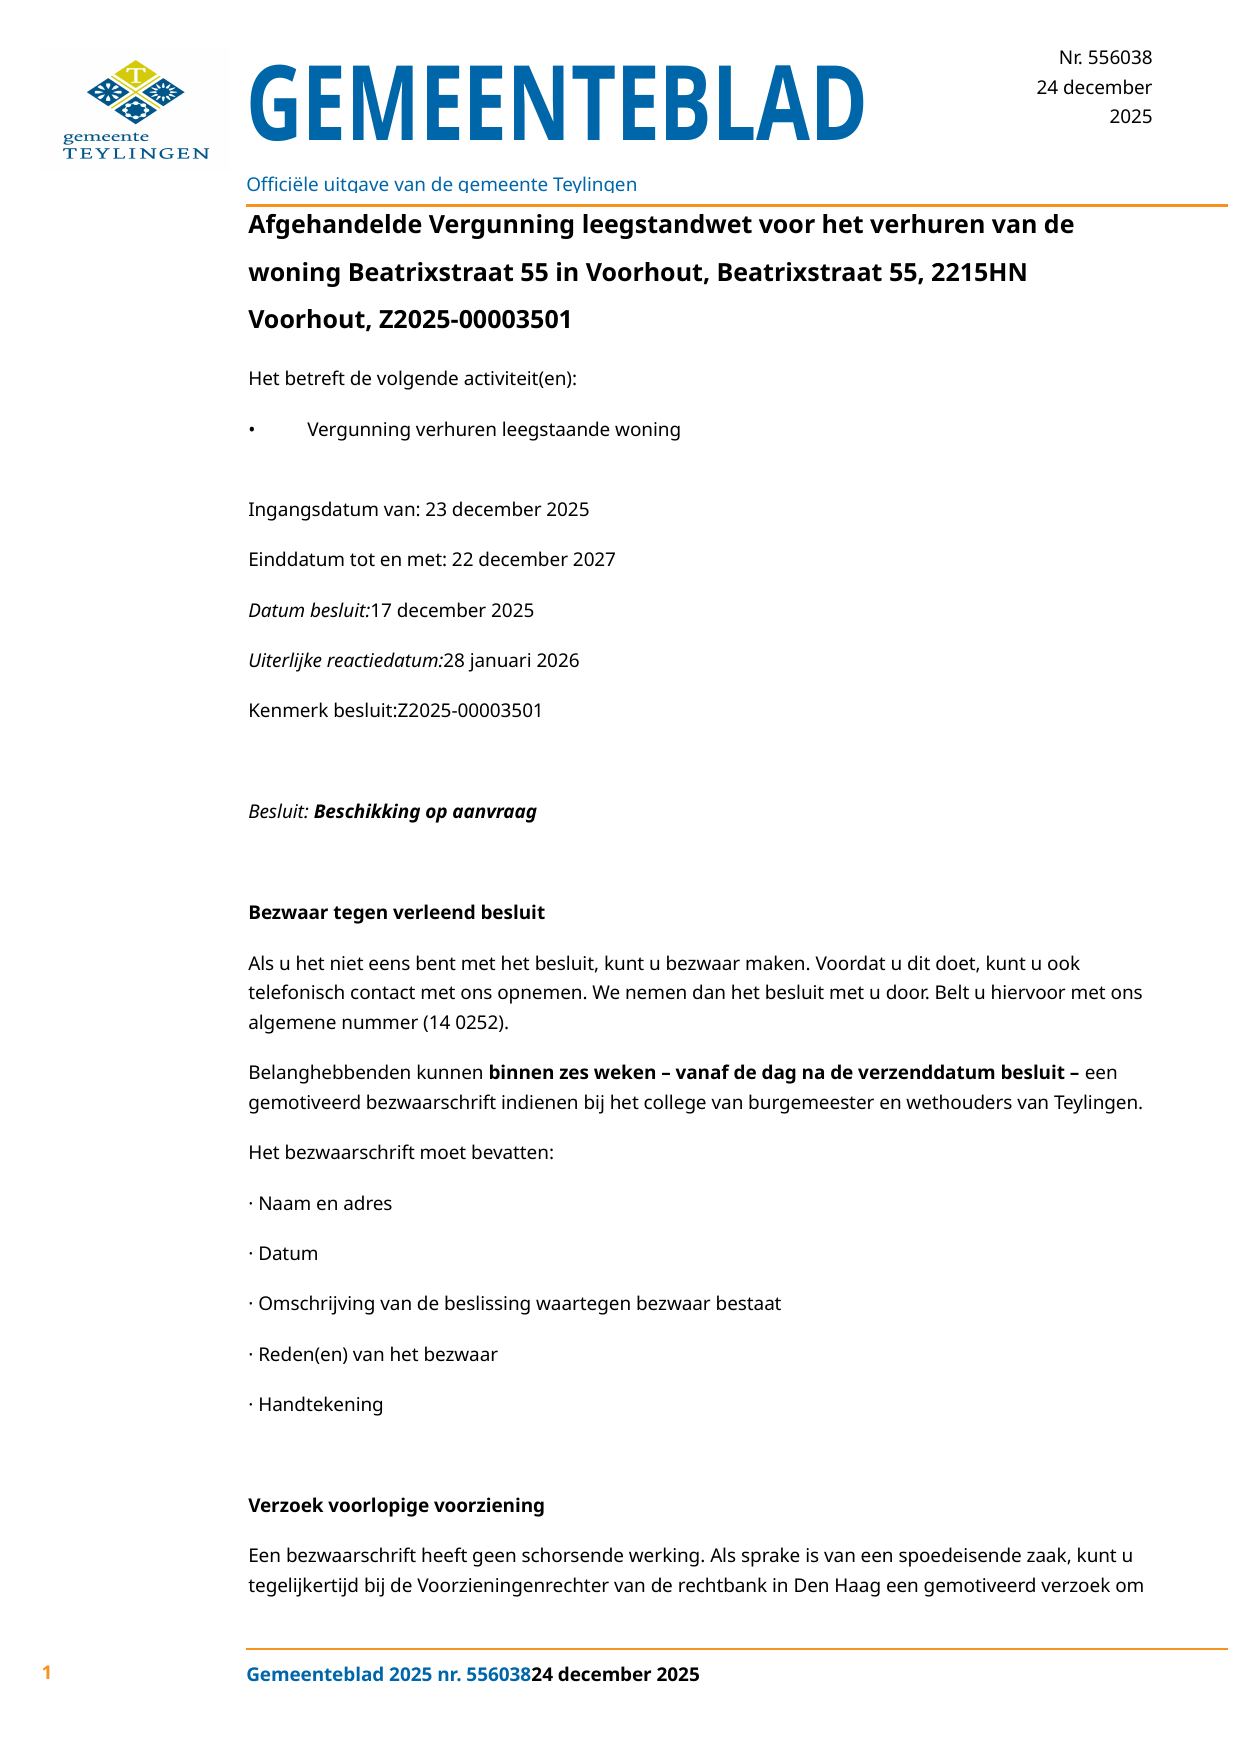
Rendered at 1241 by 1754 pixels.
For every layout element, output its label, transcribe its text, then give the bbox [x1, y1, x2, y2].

text · Reden(en) van het bezwaar [248, 1341, 1152, 1367]
text Einddatum tot en met: 22 december 2027 [248, 546, 1152, 572]
text Kenmerk besluit:Z2025-00003501 [248, 698, 1152, 723]
picture [41, 47, 231, 172]
text · Omschrijving van de beslissing waartegen bezwaar bestaat [248, 1291, 1152, 1316]
text Ingangsdatum van: 23 december 2025 [248, 496, 1152, 522]
text · Datum [248, 1240, 1152, 1266]
text Datum besluit:17 december 2025 [248, 597, 1152, 622]
text Bezwaar tegen verleend besluit [248, 899, 1152, 925]
text Het bezwaarschrift moet bevatten: [248, 1139, 1152, 1165]
text Uiterlijke reactiedatum:28 januari 2026 [248, 647, 1152, 673]
text Verzoek voorlopige voorziening [248, 1492, 1152, 1518]
text Een bezwaarschrift heeft geen schorsende werking. Als sprake is van een spoedeisende zaak, kunt u tegelijkertijd bij de Voorzieningenrechter van de rechtbank in Den Haag een gemotiveerd verzoek om [248, 1543, 1152, 1598]
text Belanghebbenden kunnen binnen zes weken – vanaf de dag na de verzenddatum besluit – een gemotiveerd bezwaarschrift indienen bij het college van burgemeester en wethouders van Teylingen. [248, 1059, 1152, 1114]
text Afgehandelde Vergunning leegstandwet voor het verhuren van de woning Beatrixstraat 55 in Voorhout, Beatrixstraat 55, 2215HN Voorhout, Z2025-00003501 [248, 207, 1152, 336]
text Als u het niet eens bent met het besluit, kunt u bezwaar maken. Voordat u dit doet, kunt u ook telefonisch contact met ons opnemen. We nemen dan het besluit met u door. Belt u hiervoor met ons algemene nummer (14 0252). [248, 950, 1152, 1034]
text · Handtekening [248, 1391, 1152, 1417]
text · Naam en adres [248, 1190, 1152, 1215]
text Het betreft de volgende activiteit(en): [248, 366, 1152, 391]
list Vergunning verhuren leegstaande woning [248, 416, 1152, 442]
text Besluit: Beschikking op aanvraag [248, 798, 1152, 824]
